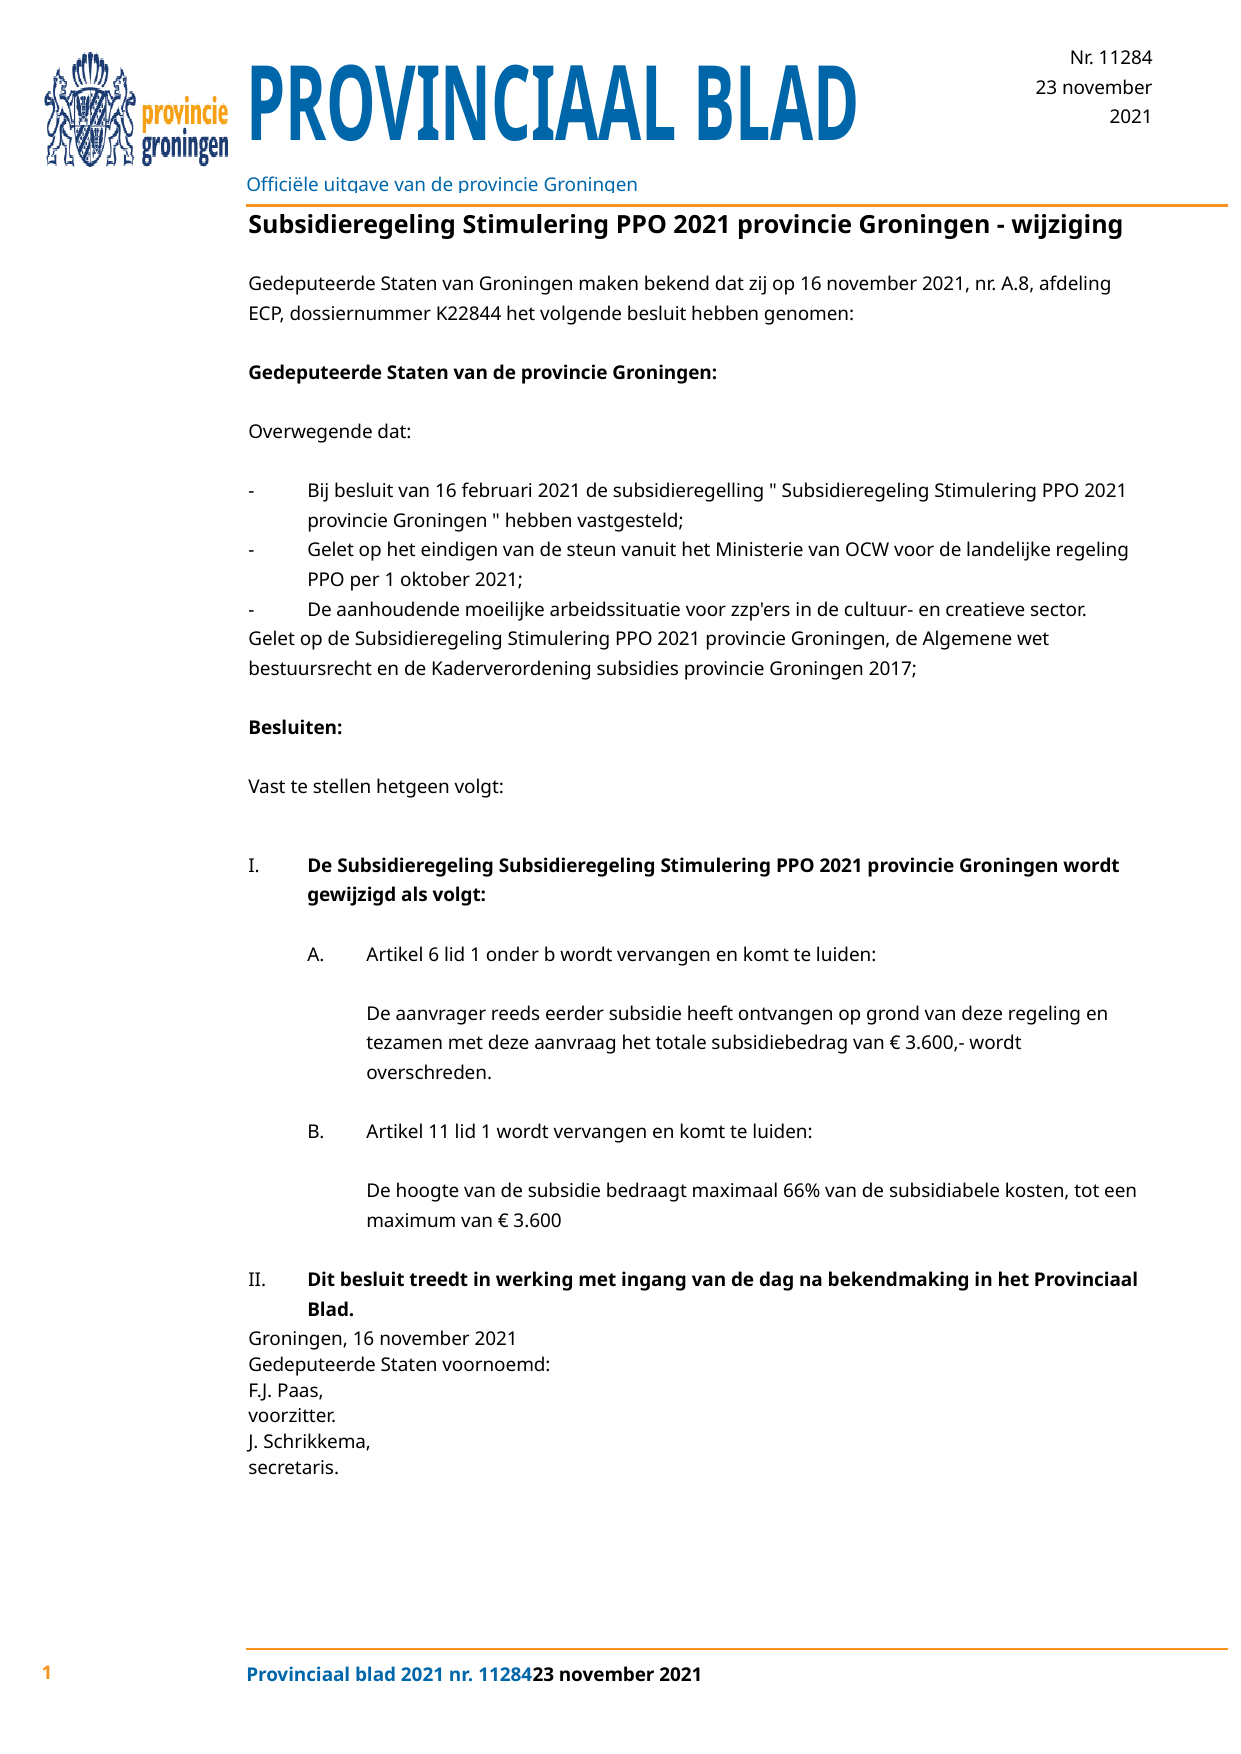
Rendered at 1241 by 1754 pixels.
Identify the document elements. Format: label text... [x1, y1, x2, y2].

list Artikel 11 lid 1 wordt vervangen en komt te luiden: [307, 1118, 1152, 1144]
list De aanhoudende moeilijke arbeidssituatie voor zzp'ers in de cultuur- en creatieve sector. [248, 596, 1152, 621]
list De Subsidieregeling Subsidieregeling Stimulering PPO 2021 provincie Groningen wordt gewijzigd als volgt: [248, 852, 1152, 907]
text Besluiten: [248, 714, 1152, 740]
picture [41, 47, 231, 172]
text Overwegende dat: [248, 418, 1152, 444]
text voorzitter. [248, 1403, 1152, 1428]
text J. Schrikkema, [248, 1428, 1152, 1454]
text Vast te stellen hetgeen volgt: [248, 773, 1152, 799]
text F.J. Paas, [248, 1377, 1152, 1403]
list Gelet op het eindigen van de steun vanuit het Ministerie van OCW voor de landelijke regeling PPO per 1 oktober 2021; [248, 537, 1152, 592]
text Gelet op de Subsidieregeling Stimulering PPO 2021 provincie Groningen, de Algemene wet bestuursrecht en de Kaderverordening subsidies provincie Groningen 2017; [248, 625, 1152, 681]
text Groningen, 16 november 2021 [248, 1325, 1152, 1351]
text Gedeputeerde Staten voornoemd: [248, 1351, 1152, 1377]
text secretaris. [248, 1454, 1152, 1480]
list De aanvrager reeds eerder subsidie heeft ontvangen op grond van deze regeling en tezamen met deze aanvraag het totale subsidiebedrag van € 3.600,- wordt overschreden. [307, 1000, 1152, 1085]
text Subsidieregeling Stimulering PPO 2021 provincie Groningen - wijziging [248, 207, 1152, 241]
list Dit besluit treedt in werking met ingang van de dag na bekendmaking in het Provinciaal Blad. [248, 1266, 1152, 1322]
list Artikel 6 lid 1 onder b wordt vervangen en komt te luiden: [307, 941, 1152, 967]
text Gedeputeerde Staten van Groningen maken bekend dat zij op 16 november 2021, nr. A.8, afdeling ECP, dossiernummer K22844 het volgende besluit hebben genomen: [248, 270, 1152, 326]
list De hoogte van de subsidie bedraagt maximaal 66% van de subsidiabele kosten, tot een maximum van € 3.600 [307, 1177, 1152, 1233]
list Bij besluit van 16 februari 2021 de subsidieregelling " Subsidieregeling Stimulering PPO 2021 provincie Groningen " hebben vastgesteld; [248, 477, 1152, 533]
text Gedeputeerde Staten van de provincie Groningen: [248, 359, 1152, 385]
